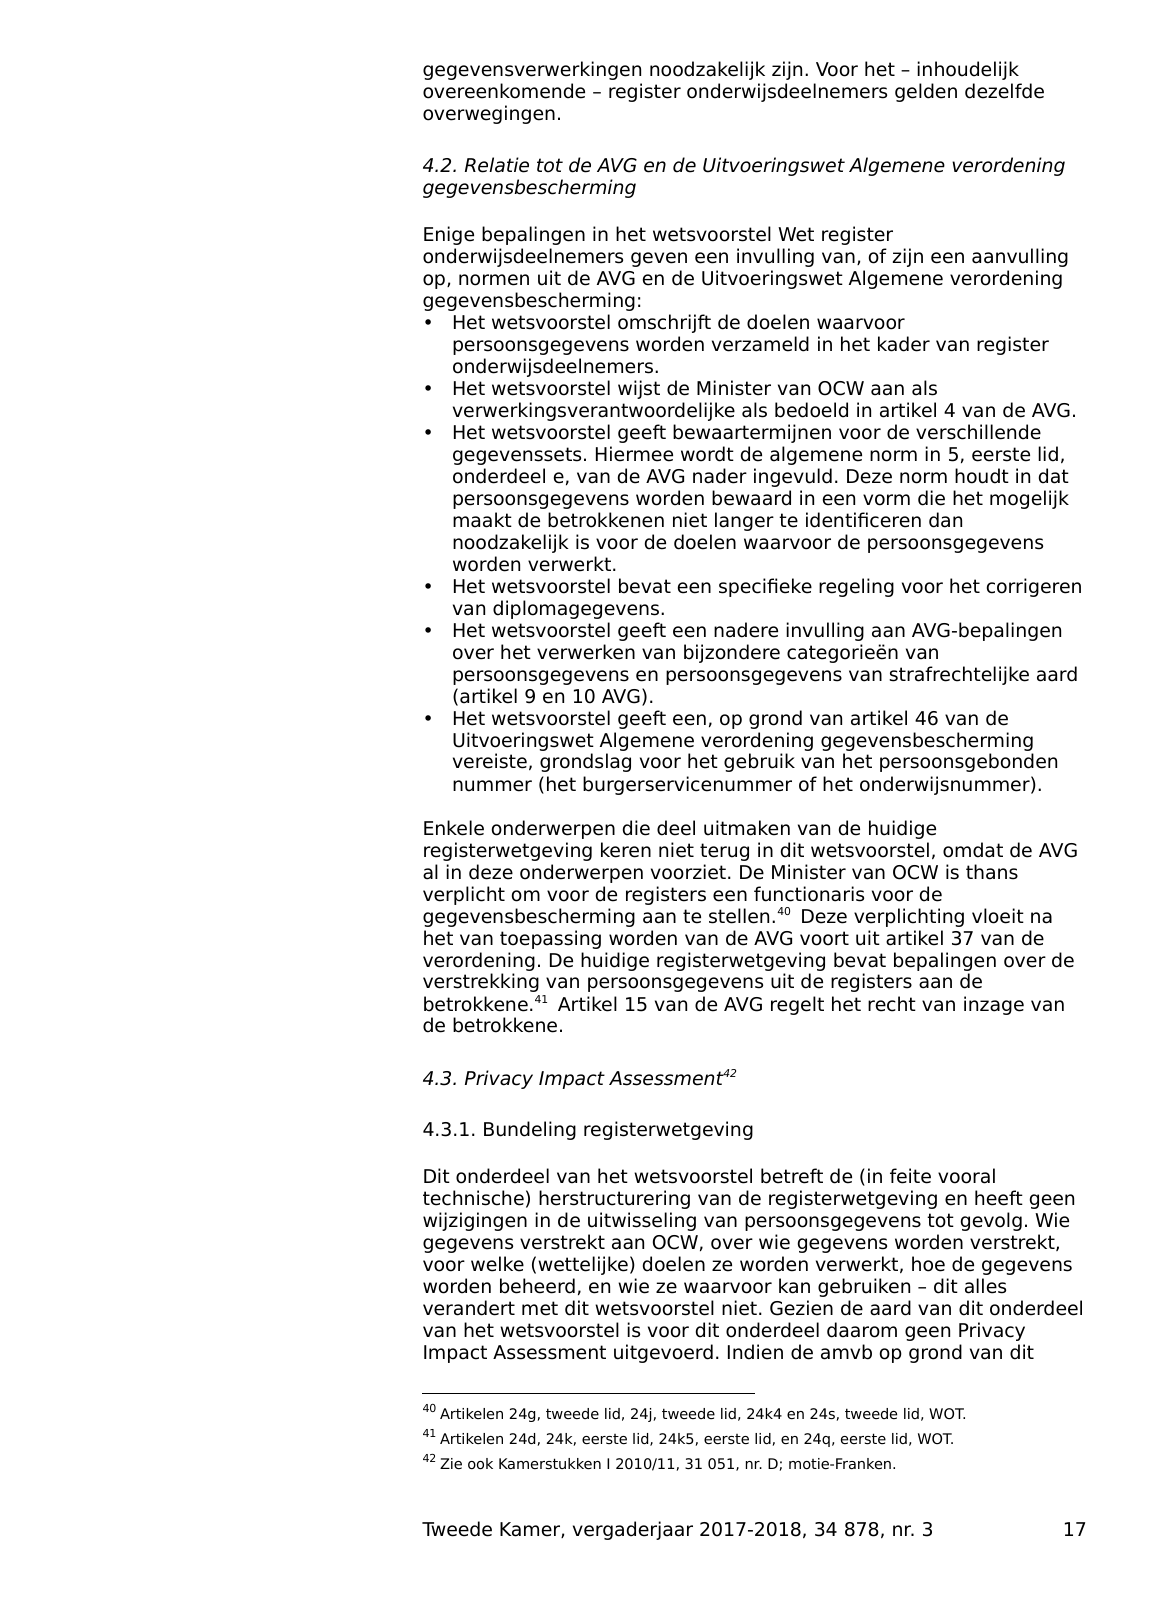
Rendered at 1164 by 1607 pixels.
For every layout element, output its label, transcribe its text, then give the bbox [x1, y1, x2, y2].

text • Het wetsvoorstel wijst de Minister van OCW aan als verwerkingsverantwoordelijke als bedoeld in artikel 4 van de AVG. [422, 378, 1087, 422]
subtitle 4.3.1. Bundeling registerwetgeving [422, 1119, 1087, 1141]
text • Het wetsvoorstel omschrijft de doelen waarvoor persoonsgegevens worden verzameld in het kader van register onderwijsdeelnemers. [422, 312, 1087, 378]
subtitle 4.3. Privacy Impact Assessment [422, 1067, 1087, 1089]
text • Het wetsvoorstel bevat een specifieke regeling voor het corrigeren van diplomagegevens. [422, 576, 1087, 619]
text • Het wetsvoorstel geeft een, op grond van artikel 46 van de Uitvoeringswet Algemene verordening gegevensbescherming vereiste, grondslag voor het gebruik van het persoonsgebonden nummer (het burgerservicenummer of het onderwijsnummer). [422, 707, 1087, 795]
subtitle 4.2. Relatie tot de AVG en de Uitvoeringswet Algemene verordening gegevensbescherming [422, 155, 1087, 199]
text Zie ook Kamerstukken I 2010/11, 31 051, nr. D; motie-Franken. [422, 1452, 1087, 1474]
text • Het wetsvoorstel geeft een nadere invulling aan AVG-bepalingen over het verwerken van bijzondere categorieën van persoonsgegevens en persoonsgegevens van strafrechtelijke aard (artikel 9 en 10 AVG). [422, 619, 1087, 707]
text Enige bepalingen in het wetsvoorstel Wet register onderwijsdeelnemers geven een invulling van, of zijn een aanvulling op, normen uit de AVG en de Uitvoeringswet Algemene verordening gegevensbescherming: [422, 224, 1087, 312]
text • Het wetsvoorstel geeft bewaartermijnen voor de verschillende gegevenssets. Hiermee wordt de algemene norm in 5, eerste lid, onderdeel e, van de AVG nader ingevuld. Deze norm houdt in dat persoonsgegevens worden bewaard in een vorm die het mogelijk maakt de betrokkenen niet langer te identificeren dan noodzakelijk is voor de doelen waarvoor de persoonsgegevens worden verwerkt. [422, 422, 1087, 576]
text Artikelen 24g, tweede lid, 24j, tweede lid, 24k4 en 24s, tweede lid, WOT. [422, 1402, 1087, 1424]
text Dit onderdeel van het wetsvoorstel betreft de (in feite vooral technische) herstructurering van de registerwetgeving en heeft geen wijzigingen in de uitwisseling van persoonsgegevens tot gevolg. Wie gegevens verstrekt aan OCW, over wie gegevens worden verstrekt, voor welke (wettelijke) doelen ze worden verwerkt, hoe de gegevens worden beheerd, en wie ze waarvoor kan gebruiken – dit alles verandert met dit wetsvoorstel niet. Gezien de aard van dit onderdeel van het wetsvoorstel is voor dit onderdeel daarom geen Privacy Impact Assessment uitgevoerd. Indien de amvb op grond van dit [422, 1166, 1087, 1364]
text gegevensverwerkingen noodzakelijk zijn. Voor het – inhoudelijk overeenkomende – register onderwijsdeelnemers gelden dezelfde overwegingen. [422, 59, 1087, 125]
text Enkele onderwerpen die deel uitmaken van de huidige registerwetgeving keren niet terug in dit wetsvoorstel, omdat de AVG al in deze onderwerpen voorziet. De Minister van OCW is thans verplicht om voor de registers een functionaris voor de gegevensbescherming aan te stellen. Deze verplichting vloeit na het van toepassing worden van de AVG voort uit artikel 37 van de verordening. De huidige registerwetgeving bevat bepalingen over de verstrekking van persoonsgegevens uit de registers aan de betrokkene. Artikel 15 van de AVG regelt het recht van inzage van de betrokkene. [422, 818, 1087, 1037]
text Artikelen 24d, 24k, eerste lid, 24k5, eerste lid, en 24q, eerste lid, WOT. [422, 1427, 1087, 1449]
